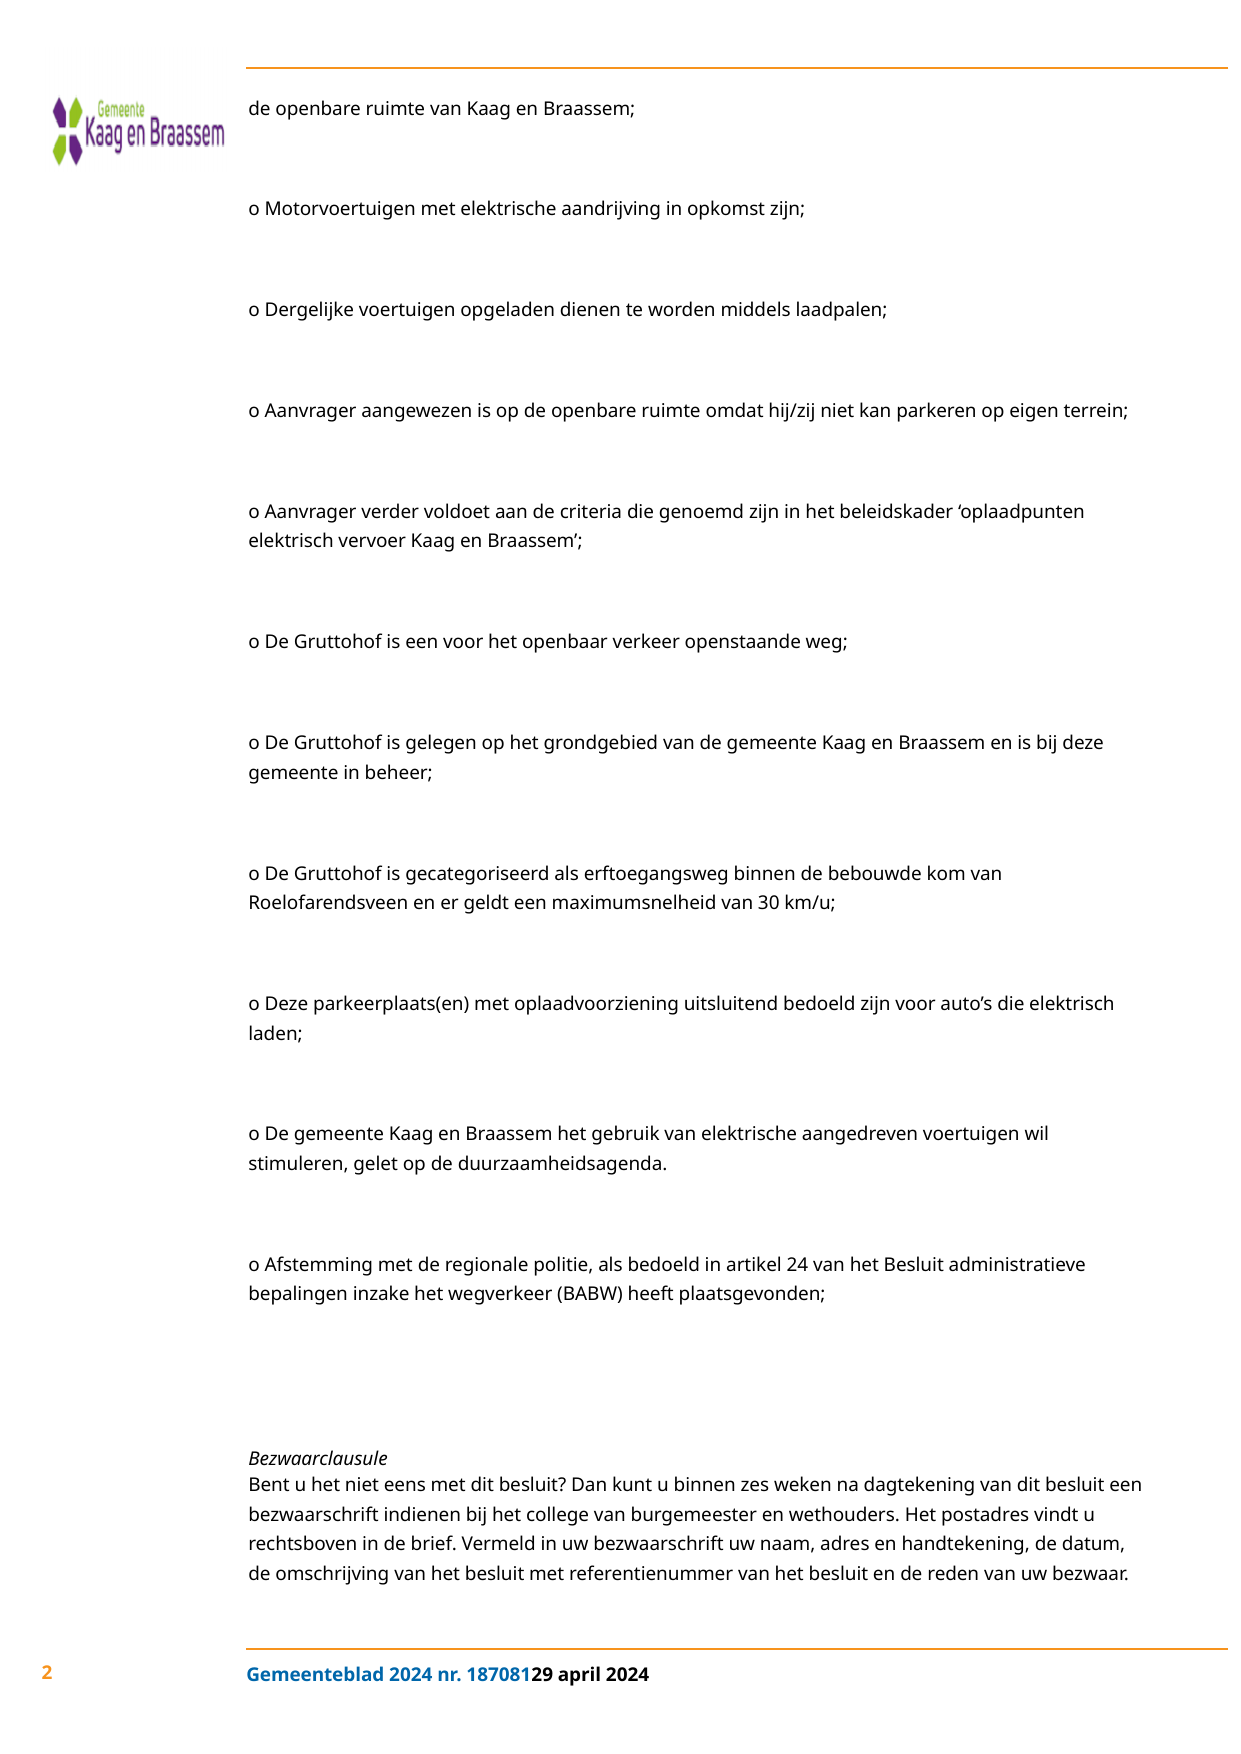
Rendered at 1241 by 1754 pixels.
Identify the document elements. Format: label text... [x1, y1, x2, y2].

text o Afstemming met de regionale politie, als bedoeld in artikel 24 van het Besluit administratieve bepalingen inzake het wegverkeer (BABW) heeft plaatsgevonden; [248, 1251, 1152, 1306]
text o Motorvoertuigen met elektrische aandrijving in opkomst zijn; [248, 196, 1152, 221]
text Bent u het niet eens met dit besluit? Dan kunt u binnen zes weken na dagtekening van dit besluit een bezwaarschrift indienen bij het college van burgemeester en wethouders. Het postadres vindt u rechtsboven in de brief. Vermeld in uw bezwaarschrift uw naam, adres en handtekening, de datum, de omschrijving van het besluit met referentienummer van het besluit en de reden van uw bezwaar. [248, 1471, 1152, 1586]
text o De Gruttohof is gecategoriseerd als erftoegangsweg binnen de bebouwde kom van Roelofarendsveen en er geldt een maximumsnelheid van 30 km/u; [248, 860, 1152, 915]
text o Deze parkeerplaats(en) met oplaadvoorziening uitsluitend bedoeld zijn voor auto’s die elektrisch laden; [248, 990, 1152, 1046]
text o De Gruttohof is gelegen op het grondgebied van de gemeente Kaag en Braassem en is bij deze gemeente in beheer; [248, 729, 1152, 785]
text o De Gruttohof is een voor het openbaar verkeer openstaande weg; [248, 628, 1152, 654]
text Bezwaarclausule [248, 1445, 1152, 1471]
picture [41, 47, 231, 172]
text o Aanvrager aangewezen is op de openbare ruimte omdat hij/zij niet kan parkeren op eigen terrein; [248, 397, 1152, 423]
text o De gemeente Kaag en Braassem het gebruik van elektrische aangedreven voertuigen wil stimuleren, gelet op de duurzaamheidsagenda. [248, 1121, 1152, 1176]
text o Aanvrager verder voldoet aan de criteria die genoemd zijn in het beleidskader ‘oplaadpunten elektrisch vervoer Kaag en Braassem’; [248, 498, 1152, 553]
text de openbare ruimte van Kaag en Braassem; [248, 95, 1152, 121]
text o Dergelijke voertuigen opgeladen dienen te worden middels laadpalen; [248, 296, 1152, 322]
